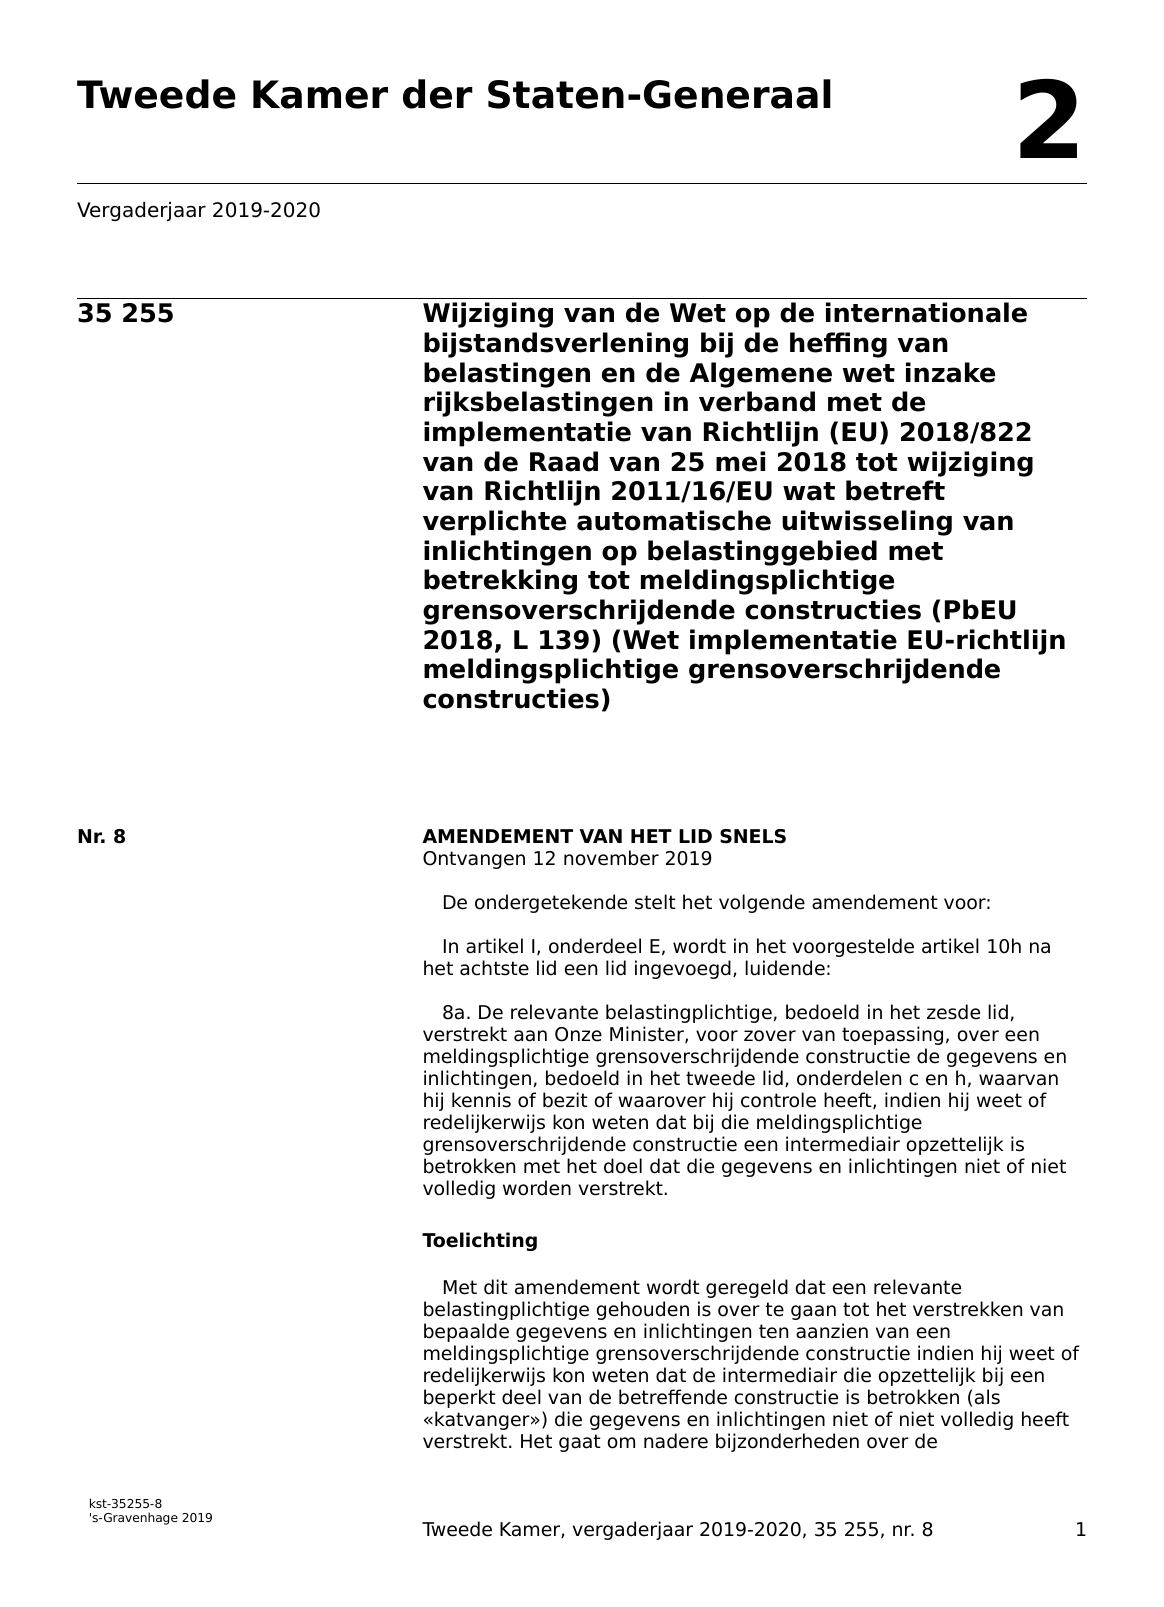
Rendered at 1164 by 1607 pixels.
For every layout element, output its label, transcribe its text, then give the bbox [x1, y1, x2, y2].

subtitle Nr. 8 AMENDEMENT VAN HET LID SNELS [77, 826, 1087, 848]
subtitle Toelichting [422, 1230, 1087, 1252]
text In artikel I, onderdeel E, wordt in het voorgestelde artikel 10h na het achtste lid een lid ingevoegd, luidende: [422, 936, 1087, 980]
table_cell Vergaderjaar 2019-2020 [77, 184, 1087, 298]
table_header Tweede Kamer der Staten-Generaal [77, 59, 886, 183]
text Ontvangen 12 november 2019 [422, 848, 1087, 869]
text De ondergetekende stelt het volgende amendement voor: [422, 892, 1087, 914]
text kst-35255-8 [88, 1497, 323, 1511]
subtitle 35 255 Wijziging van de Wet op de internationale bijstandsverlening bij de heffing van belastingen en de Algemene wet inzake rijksbelastingen in verband met de implementatie van Richtlijn (EU) 2018/822 van de Raad van 25 mei 2018 tot wijziging van Richtlijn 2011/16/EU wat betreft verplichte automatische uitwisseling van inlichtingen op belastinggebied met betrekking tot meldingsplichtige grensoverschrijdende constructies (PbEU 2018, L 139) (Wet implementatie EU-richtlijn meldingsplichtige grensoverschrijdende constructies) [77, 299, 1087, 714]
table_header 2 [886, 59, 1087, 183]
text Met dit amendement wordt geregeld dat een relevante belastingplichtige gehouden is over te gaan tot het verstrekken van bepaalde gegevens en inlichtingen ten aanzien van een meldingsplichtige grensoverschrijdende constructie indien hij weet of redelijkerwijs kon weten dat de intermediair die opzettelijk bij een beperkt deel van de betreffende constructie is betrokken (als «katvanger») die gegevens en inlichtingen niet of niet volledig heeft verstrekt. Het gaat om nadere bijzonderheden over de [422, 1277, 1087, 1453]
text 8a. De relevante belastingplichtige, bedoeld in het zesde lid, verstrekt aan Onze Minister, voor zover van toepassing, over een meldingsplichtige grensoverschrijdende constructie de gegevens en inlichtingen, bedoeld in het tweede lid, onderdelen c en h, waarvan hij kennis of bezit of waarover hij controle heeft, indien hij weet of redelijkerwijs kon weten dat bij die meldingsplichtige grensoverschrijdende constructie een intermediair opzettelijk is betrokken met het doel dat die gegevens en inlichtingen niet of niet volledig worden verstrekt. [422, 1002, 1087, 1200]
text 's-Gravenhage 2019 [88, 1511, 323, 1525]
